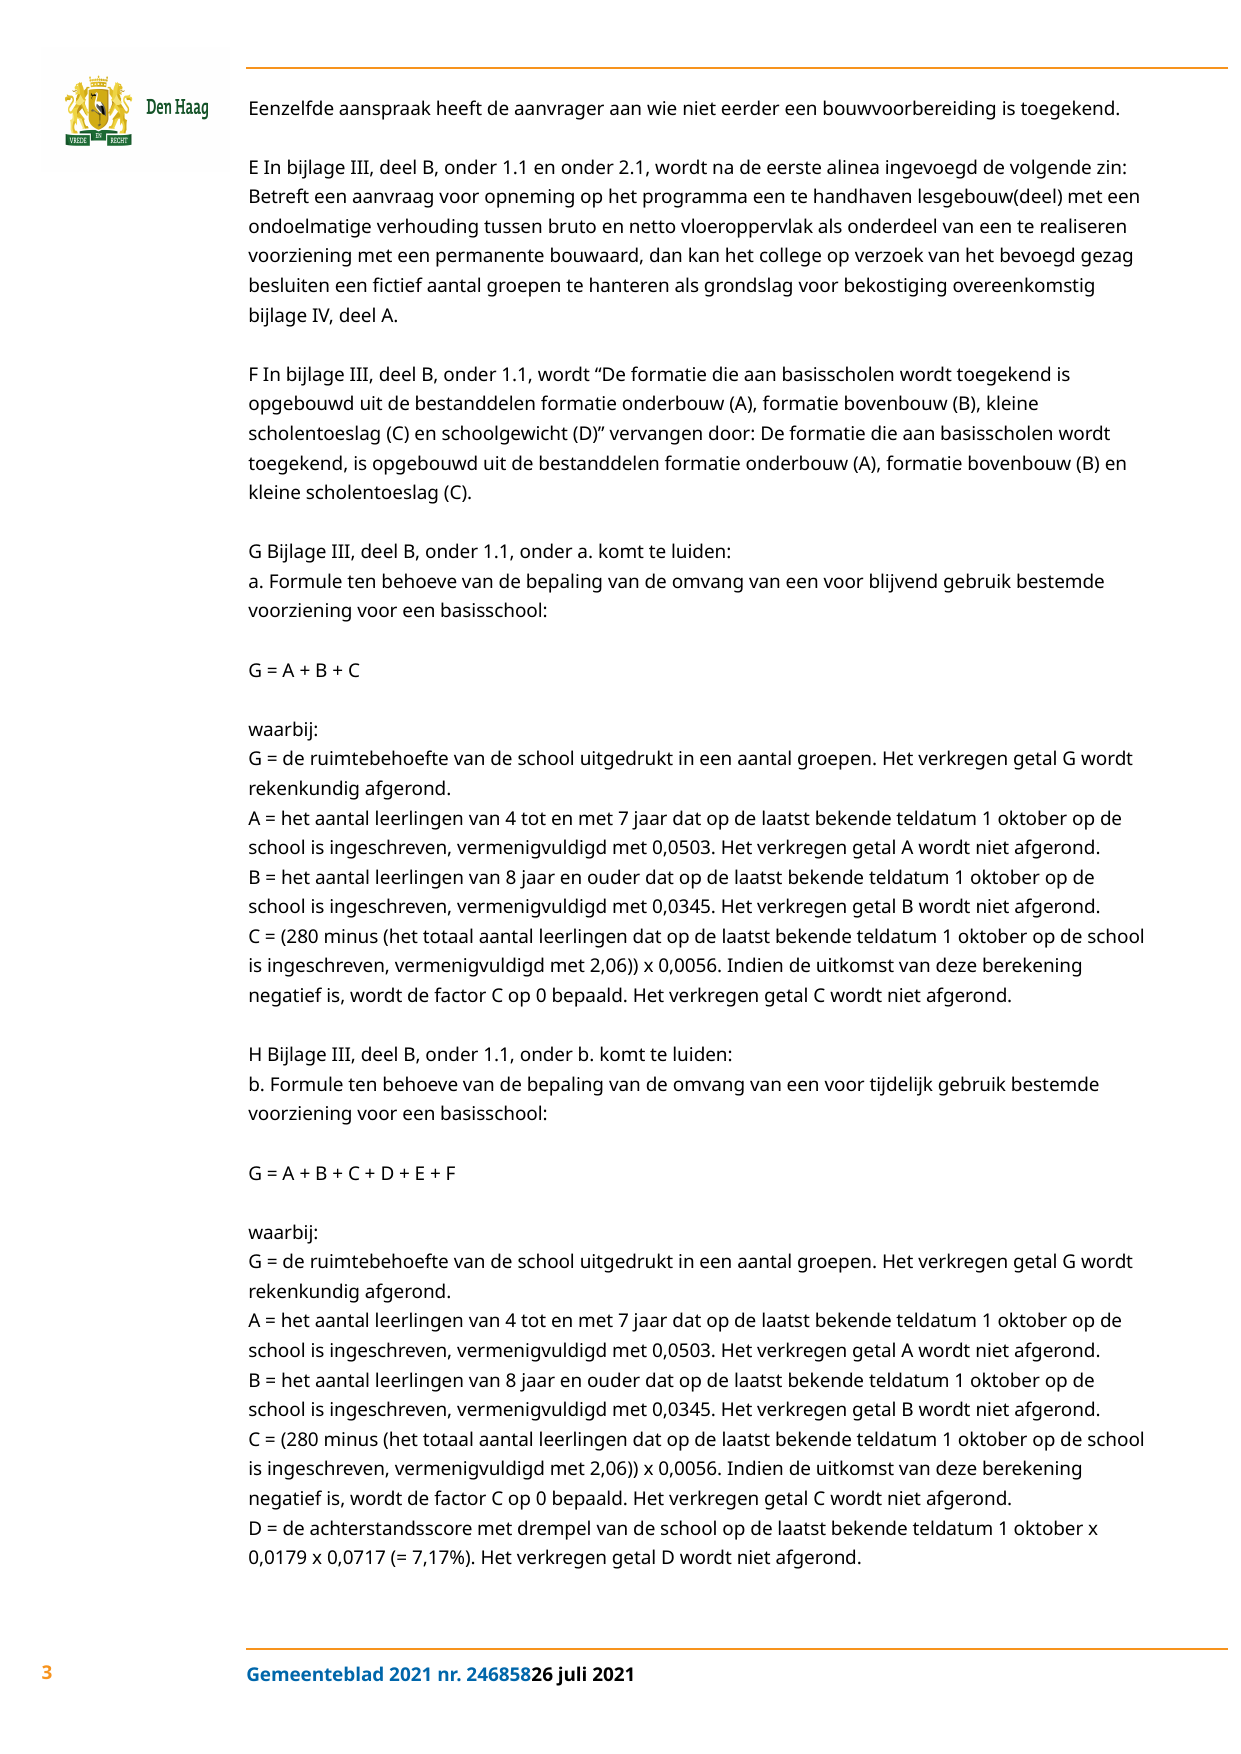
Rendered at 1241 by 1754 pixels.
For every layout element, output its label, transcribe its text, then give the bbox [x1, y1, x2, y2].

text C = (280 minus (het totaal aantal leerlingen dat op de laatst bekende teldatum 1 oktober op de school is ingeschreven, vermenigvuldigd met 2,06)) x 0,0056. Indien de uitkomst van deze berekening negatief is, wordt de factor C op 0 bepaald. Het verkregen getal C wordt niet afgerond. [248, 1426, 1152, 1511]
text A = het aantal leerlingen van 4 tot en met 7 jaar dat op de laatst bekende teldatum 1 oktober op de school is ingeschreven, vermenigvuldigd met 0,0503. Het verkregen getal A wordt niet afgerond. [248, 1308, 1152, 1363]
text B = het aantal leerlingen van 8 jaar en ouder dat op de laatst bekende teldatum 1 oktober op de school is ingeschreven, vermenigvuldigd met 0,0345. Het verkregen getal B wordt niet afgerond. [248, 864, 1152, 919]
picture [41, 47, 231, 172]
text D = de achterstandsscore met drempel van de school op de laatst bekende teldatum 1 oktober x 0,0179 x 0,0717 (= 7,17%). Het verkregen getal D wordt niet afgerond. [248, 1515, 1152, 1570]
text waarbij: [248, 716, 1152, 742]
text G = de ruimtebehoefte van de school uitgedrukt in een aantal groepen. Het verkregen getal G wordt rekenkundig afgerond. [248, 746, 1152, 801]
text E In bijlage III, deel B, onder 1.1 en onder 2.1, wordt na de eerste alinea ingevoegd de volgende zin: [248, 154, 1152, 180]
text G = A + B + C + D + E + F [248, 1160, 1152, 1186]
text G Bijlage III, deel B, onder 1.1, onder a. komt te luiden: [248, 538, 1152, 564]
text Eenzelfde aanspraak heeft de aanvrager aan wie niet eerder een bouwvoorbereiding is toegekend. [248, 95, 1152, 121]
text F In bijlage III, deel B, onder 1.1, wordt “De formatie die aan basisscholen wordt toegekend is opgebouwd uit de bestanddelen formatie onderbouw (A), formatie bovenbouw (B), kleine scholentoeslag (C) en schoolgewicht (D)” vervangen door: De formatie die aan basisscholen wordt toegekend, is opgebouwd uit de bestanddelen formatie onderbouw (A), formatie bovenbouw (B) en kleine scholentoeslag (C). [248, 361, 1152, 505]
text H Bijlage III, deel B, onder 1.1, onder b. komt te luiden: [248, 1041, 1152, 1067]
text G = de ruimtebehoefte van de school uitgedrukt in een aantal groepen. Het verkregen getal G wordt rekenkundig afgerond. [248, 1248, 1152, 1304]
text b. Formule ten behoeve van de bepaling van de omvang van een voor tijdelijk gebruik bestemde voorziening voor een basisschool: [248, 1071, 1152, 1126]
text Betreft een aanvraag voor opneming op het programma een te handhaven lesgebouw(deel) met een ondoelmatige verhouding tussen bruto en netto vloeroppervlak als onderdeel van een te realiseren voorziening met een permanente bouwaard, dan kan het college op verzoek van het bevoegd gezag besluiten een fictief aantal groepen te hanteren als grondslag voor bekostiging overeenkomstig bijlage IV, deel A. [248, 183, 1152, 328]
text a. Formule ten behoeve van de bepaling van de omvang van een voor blijvend gebruik bestemde voorziening voor een basisschool: [248, 568, 1152, 623]
text A = het aantal leerlingen van 4 tot en met 7 jaar dat op de laatst bekende teldatum 1 oktober op de school is ingeschreven, vermenigvuldigd met 0,0503. Het verkregen getal A wordt niet afgerond. [248, 805, 1152, 860]
text G = A + B + C [248, 657, 1152, 683]
text C = (280 minus (het totaal aantal leerlingen dat op de laatst bekende teldatum 1 oktober op de school is ingeschreven, vermenigvuldigd met 2,06)) x 0,0056. Indien de uitkomst van deze berekening negatief is, wordt de factor C op 0 bepaald. Het verkregen getal C wordt niet afgerond. [248, 923, 1152, 1008]
text waarbij: [248, 1219, 1152, 1245]
text B = het aantal leerlingen van 8 jaar en ouder dat op de laatst bekende teldatum 1 oktober op de school is ingeschreven, vermenigvuldigd met 0,0345. Het verkregen getal B wordt niet afgerond. [248, 1367, 1152, 1422]
